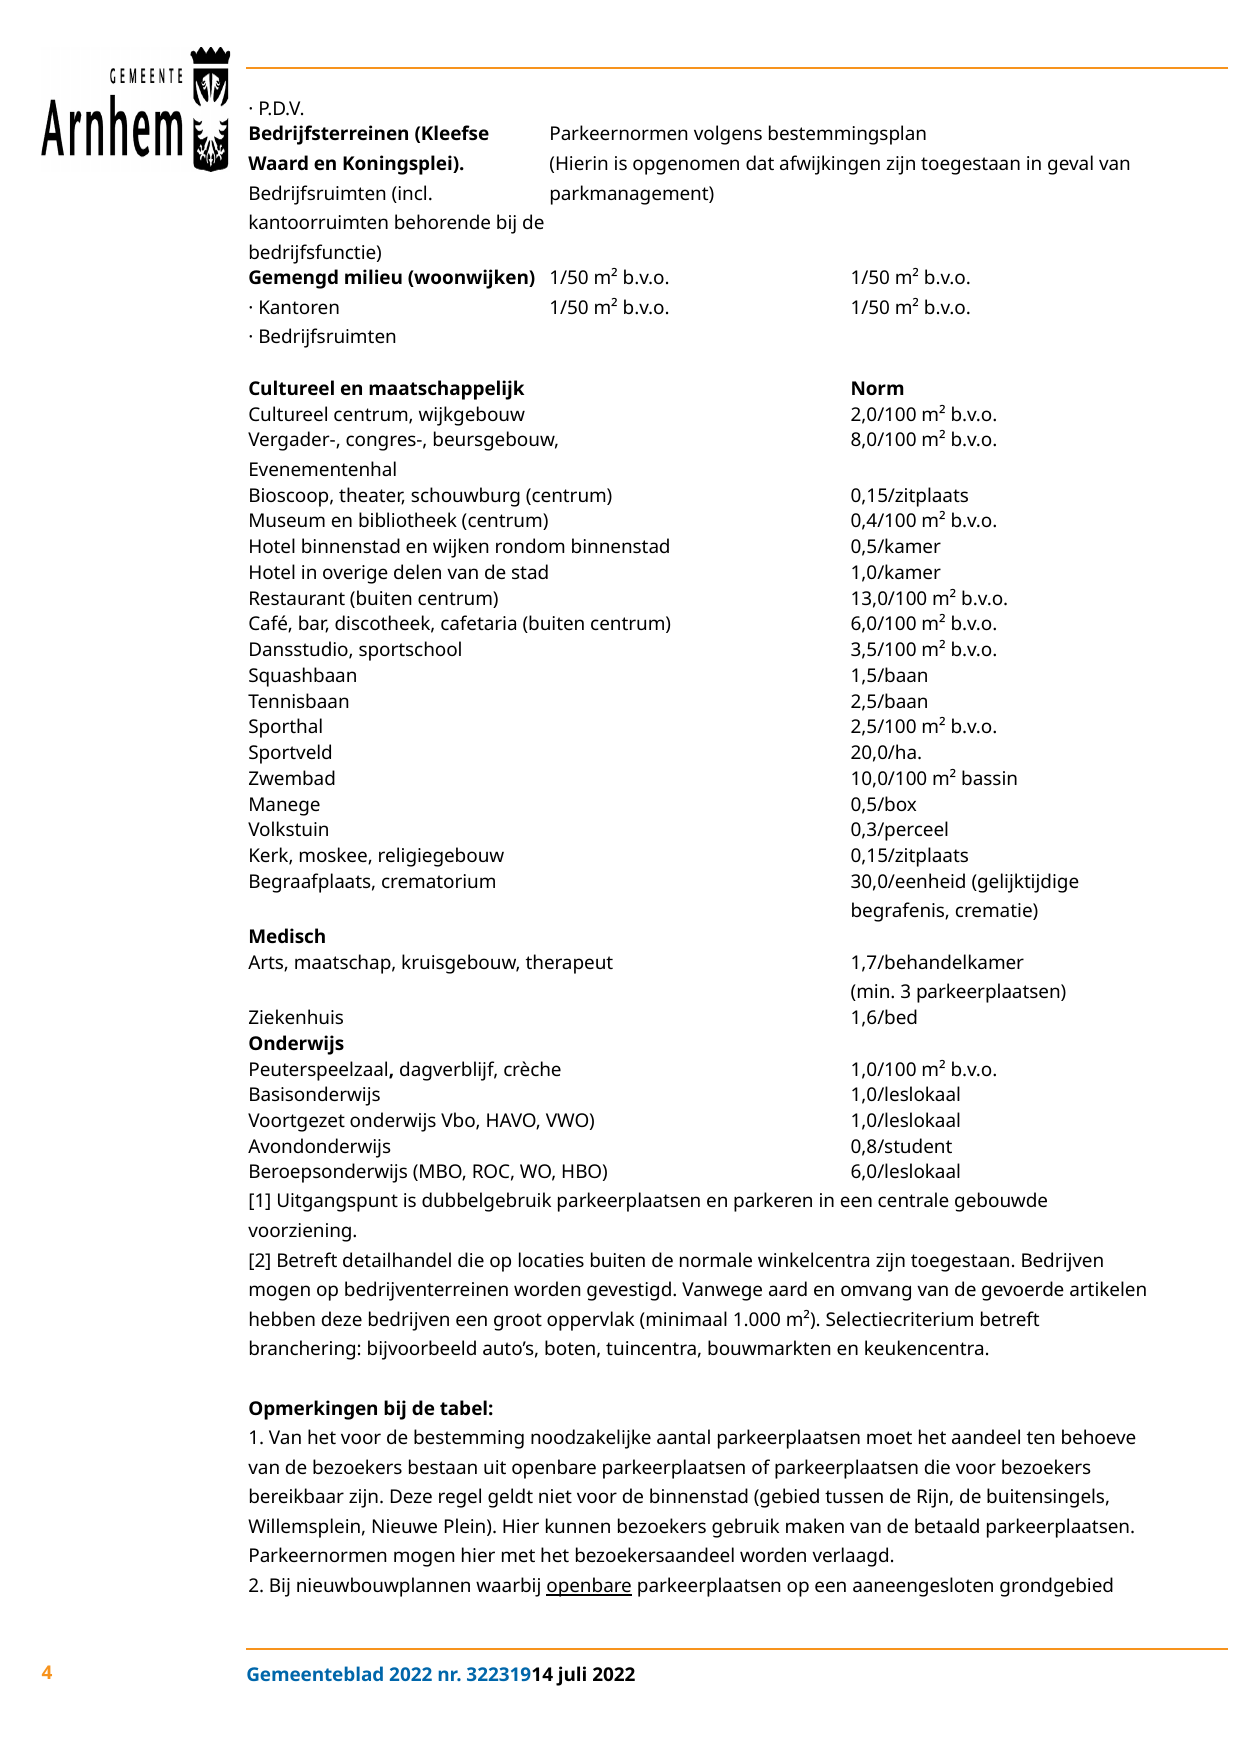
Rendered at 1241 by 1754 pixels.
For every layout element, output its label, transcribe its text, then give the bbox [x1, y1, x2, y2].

table_cell [850, 1030, 1152, 1056]
table_cell 1/50 m² b.v.o. 1/50 m² b.v.o. [850, 265, 1152, 349]
table_cell 0,5/box [850, 791, 1152, 816]
table_cell 0,15/zitplaats [850, 842, 1152, 868]
table_cell 6,0/leslokaal [850, 1159, 1152, 1184]
table_cell [850, 95, 1152, 121]
table_cell Tennisbaan [248, 688, 850, 713]
table_cell · P.D.V. [248, 95, 549, 121]
table_cell 1/50 m² b.v.o. 1/50 m² b.v.o. [549, 265, 850, 349]
table_cell Onderwijs [248, 1030, 850, 1056]
table_cell 30,0/eenheid (gelijktijdige begrafenis, crematie) [850, 868, 1152, 923]
table_cell Voortgezet onderwijs Vbo, HAVO, VWO) [248, 1107, 850, 1133]
text Opmerkingen bij de tabel: [248, 1395, 1152, 1420]
text [1] Uitgangspunt is dubbelgebruik parkeerplaatsen en parkeren in een centrale gebouwde voorziening. [248, 1188, 1152, 1243]
table_cell Vergader-, congres-, beursgebouw, Evenementenhal [248, 427, 850, 482]
table_cell Manege [248, 791, 850, 816]
table_cell Cultureel centrum, wijkgebouw [248, 401, 850, 427]
table_cell 20,0/ha. [850, 739, 1152, 765]
table_cell 10,0/100 m² bassin [850, 765, 1152, 791]
text [2] Betreft detailhandel die op locaties buiten de normale winkelcentra zijn toegestaan. Bedrijven mogen op bedrijventerreinen worden gevestigd. Vanwege aard en omvang van de gevoerde artikelen hebben deze bedrijven een groot oppervlak (minimaal 1.000 m²). Selectiecriterium betreft branchering: bijvoorbeeld auto’s, boten, tuincentra, bouwmarkten en keukencentra. [248, 1247, 1152, 1361]
table_cell 1,0/kamer [850, 559, 1152, 585]
table_cell 1,0/leslokaal [850, 1107, 1152, 1133]
table_cell 1,0/leslokaal [850, 1081, 1152, 1107]
table_cell Basisonderwijs [248, 1081, 850, 1107]
table_cell Gemengd milieu (woonwijken) · Kantoren · Bedrijfsruimten [248, 265, 549, 349]
table_cell Dansstudio, sportschool [248, 636, 850, 662]
table_cell Hotel binnenstad en wijken rondom binnenstad [248, 534, 850, 559]
table_cell 0,15/zitplaats [850, 482, 1152, 508]
table_cell Peuterspeelzaal, dagverblijf, crèche [248, 1056, 850, 1081]
table_cell 8,0/100 m² b.v.o. [850, 427, 1152, 482]
table_cell Arts, maatschap, kruisgebouw, therapeut [248, 949, 850, 1004]
table_cell 0,3/perceel [850, 816, 1152, 842]
table_cell 1,0/100 m² b.v.o. [850, 1056, 1152, 1081]
table_cell Hotel in overige delen van de stad [248, 559, 850, 585]
table_cell Kerk, moskee, religiegebouw [248, 842, 850, 868]
table_cell Museum en bibliotheek (centrum) [248, 508, 850, 533]
table_cell Sportveld [248, 739, 850, 765]
table_cell Bioscoop, theater, schouwburg (centrum) [248, 482, 850, 508]
table_cell Begraafplaats, crematorium [248, 868, 850, 923]
table_cell Squashbaan [248, 662, 850, 688]
text 2. Bij nieuwbouwplannen waarbij openbare parkeerplaatsen op een aaneengesloten grondgebied [248, 1572, 1152, 1598]
table_cell [850, 350, 1152, 375]
table_cell Sporthal [248, 714, 850, 739]
table_cell Cultureel en maatschappelijk [248, 375, 850, 401]
table_cell 1,5/baan [850, 662, 1152, 688]
table_cell 13,0/100 m² b.v.o. [850, 585, 1152, 611]
table_cell Restaurant (buiten centrum) [248, 585, 850, 611]
table_cell [549, 95, 850, 121]
table_cell [850, 923, 1152, 949]
table_cell 0,4/100 m² b.v.o. [850, 508, 1152, 533]
table_cell 3,5/100 m² b.v.o. [850, 636, 1152, 662]
table_cell Avondonderwijs [248, 1133, 850, 1159]
table_cell 2,0/100 m² b.v.o. [850, 401, 1152, 427]
table_cell Volkstuin [248, 816, 850, 842]
table_cell Zwembad [248, 765, 850, 791]
table_cell [248, 350, 850, 375]
table_cell 2,5/baan [850, 688, 1152, 713]
table_cell Ziekenhuis [248, 1004, 850, 1030]
table_cell Beroepsonderwijs (MBO, ROC, WO, HBO) [248, 1159, 850, 1184]
table_cell Café, bar, discotheek, cafetaria (buiten centrum) [248, 611, 850, 636]
table_cell Parkeernormen volgens bestemmingsplan (Hierin is opgenomen dat afwijkingen zijn toegestaan in geval van parkmanagement) [549, 121, 1152, 264]
table_cell Norm [850, 375, 1152, 401]
picture [41, 47, 231, 172]
table_cell 0,8/student [850, 1133, 1152, 1159]
table_cell 1,7/behandelkamer (min. 3 parkeerplaatsen) [850, 949, 1152, 1004]
table_cell 1,6/bed [850, 1004, 1152, 1030]
table_cell 6,0/100 m² b.v.o. [850, 611, 1152, 636]
table_cell 0,5/kamer [850, 534, 1152, 559]
table_cell Medisch [248, 923, 850, 949]
table_cell Bedrijfsterreinen (Kleefse Waard en Koningsplei). Bedrijfsruimten (incl. kantoorruimten behorende bij de bedrijfsfunctie) [248, 121, 549, 264]
table_cell 2,5/100 m² b.v.o. [850, 714, 1152, 739]
text 1. Van het voor de bestemming noodzakelijke aantal parkeerplaatsen moet het aandeel ten behoeve van de bezoekers bestaan uit openbare parkeerplaatsen of parkeerplaatsen die voor bezoekers bereikbaar zijn. Deze regel geldt niet voor de binnenstad (gebied tussen de Rijn, de buitensingels, Willemsplein, Nieuwe Plein). Hier kunnen bezoekers gebruik maken van de betaald parkeerplaatsen. Parkeernormen mogen hier met het bezoekersaandeel worden verlaagd. [248, 1424, 1152, 1568]
